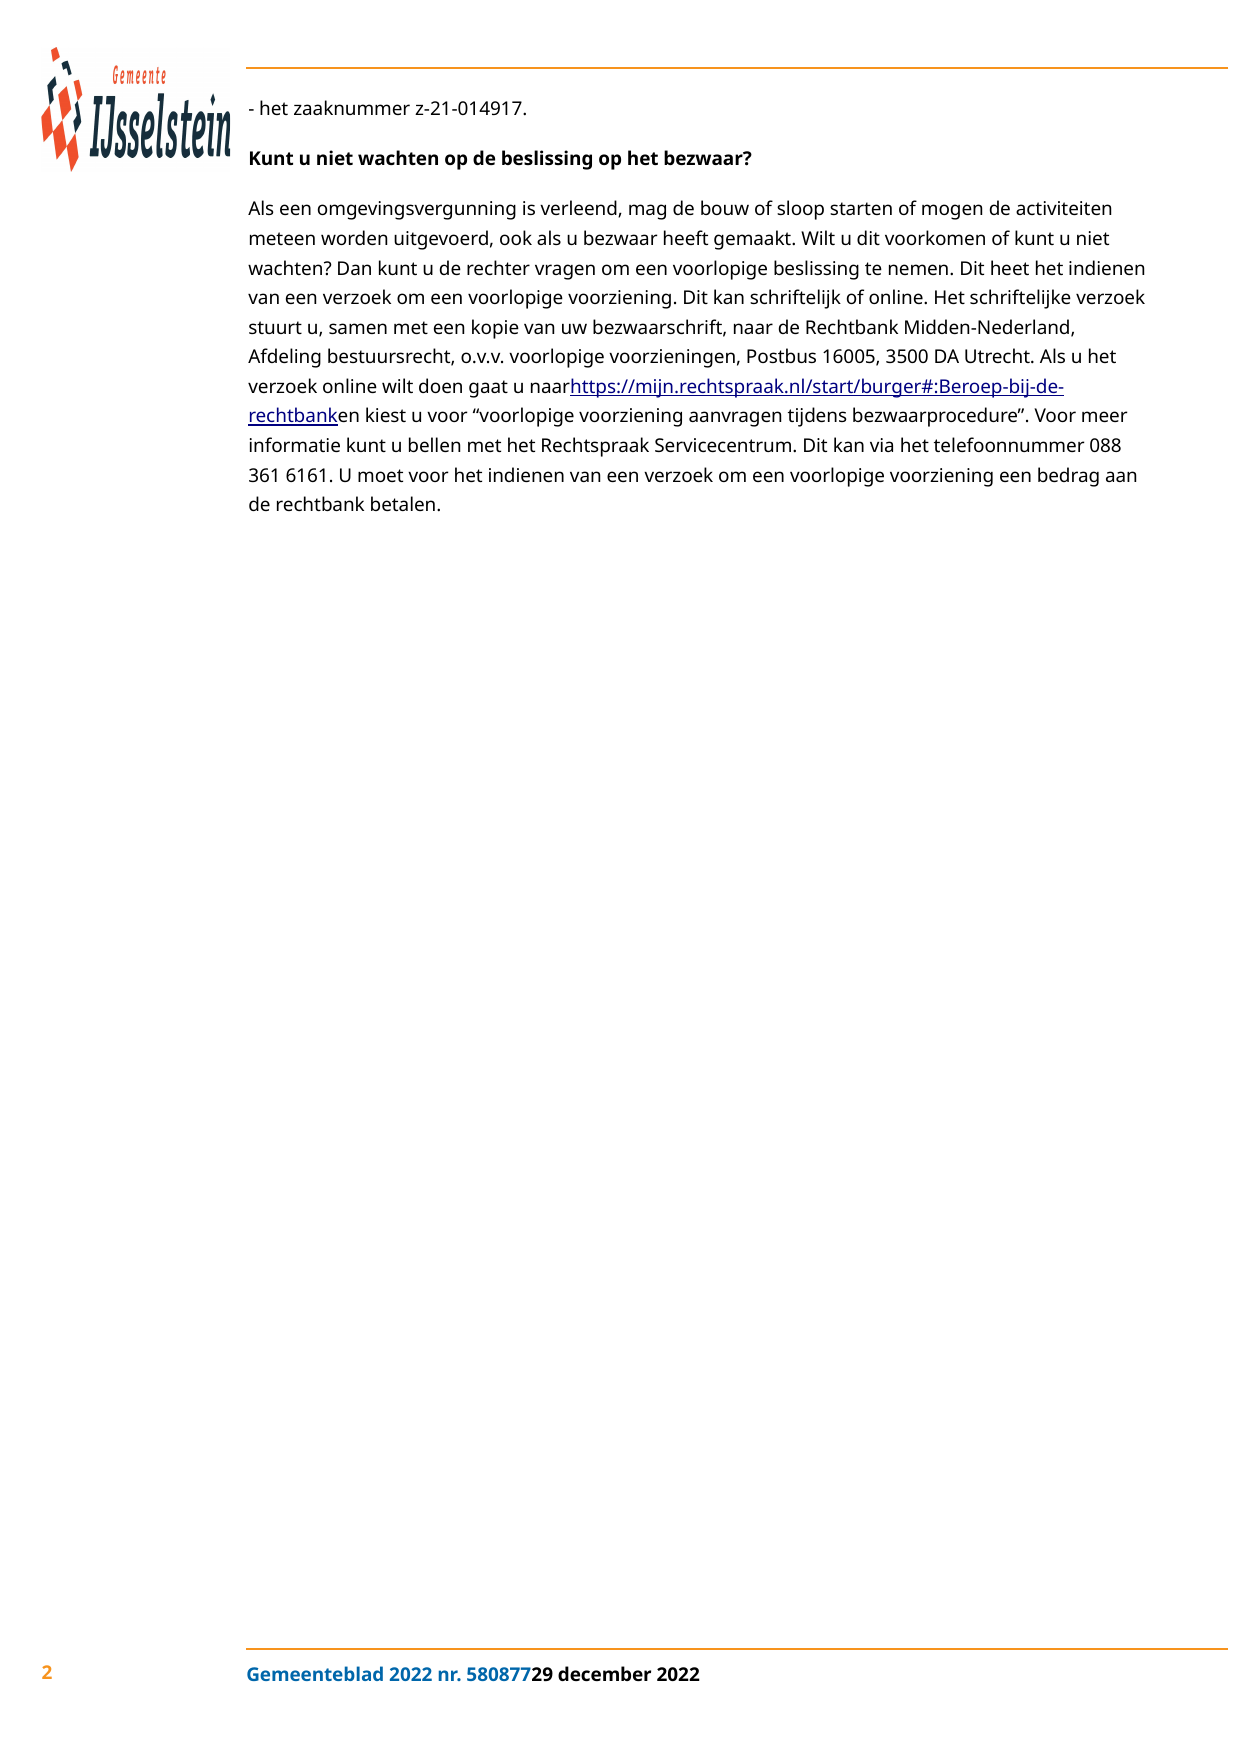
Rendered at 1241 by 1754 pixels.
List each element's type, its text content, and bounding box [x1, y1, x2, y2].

text - het zaaknummer z-21-014917. [248, 95, 1152, 121]
text Kunt u niet wachten op de beslissing op het bezwaar? [248, 145, 1152, 171]
picture [41, 47, 231, 172]
text Als een omgevingsvergunning is verleend, mag de bouw of sloop starten of mogen de activiteiten meteen worden uitgevoerd, ook als u bezwaar heeft gemaakt. Wilt u dit voorkomen of kunt u niet wachten? Dan kunt u de rechter vragen om een voorlopige beslissing te nemen. Dit heet het indienen van een verzoek om een voorlopige voorziening. Dit kan schriftelijk of online. Het schriftelijke verzoek stuurt u, samen met een kopie van uw bezwaarschrift, naar de Rechtbank Midden-Nederland, Afdeling bestuursrecht, o.v.v. voorlopige voorzieningen, Postbus 16005, 3500 DA Utrecht. Als u het verzoek online wilt doen gaat u naarhttps://mijn.rechtspraak.nl/start/burger#:Beroep-bij-de-rechtbanken kiest u voor “voorlopige voorziening aanvragen tijdens bezwaarprocedure”. Voor meer informatie kunt u bellen met het Rechtspraak Servicecentrum. Dit kan via het telefoonnummer 088 361 6161. U moet voor het indienen van een verzoek om een voorlopige voorziening een bedrag aan de rechtbank betalen. [248, 196, 1152, 517]
